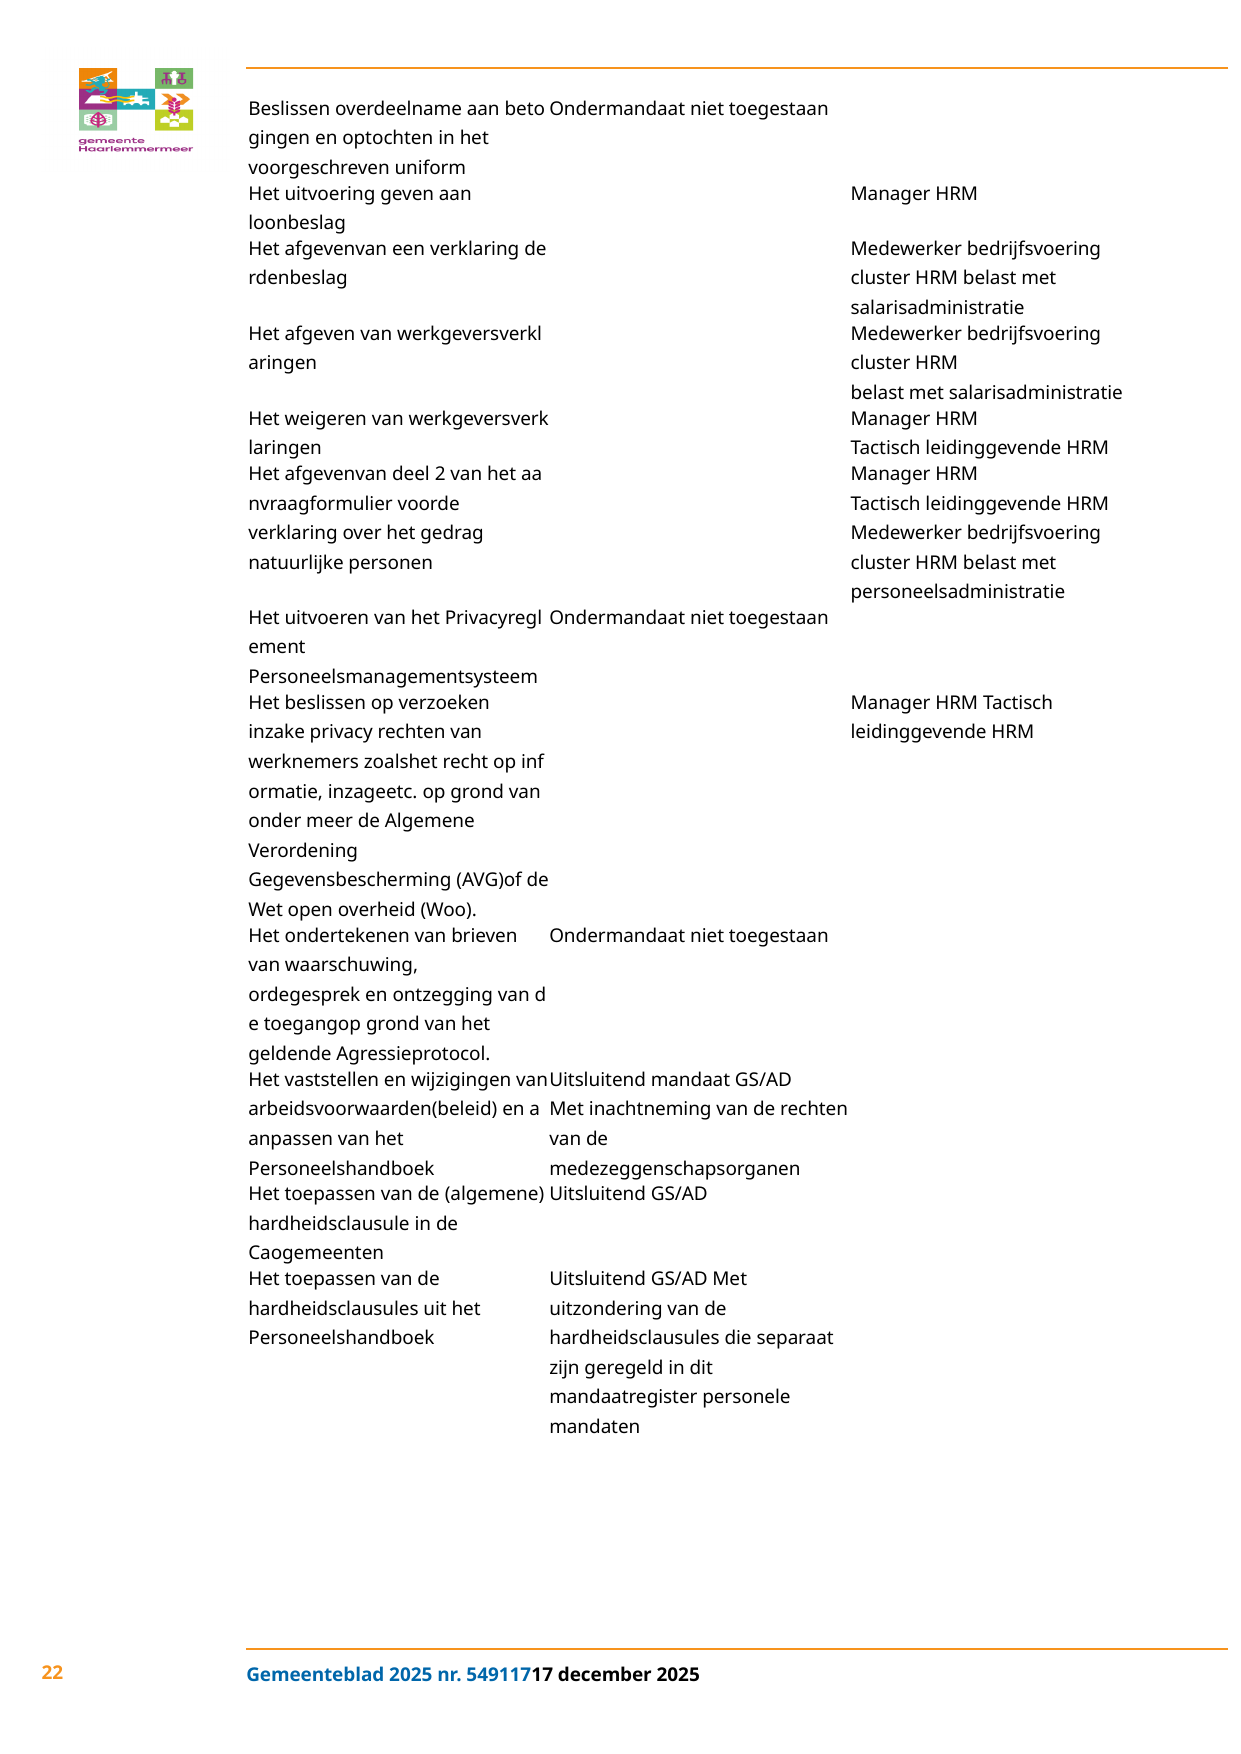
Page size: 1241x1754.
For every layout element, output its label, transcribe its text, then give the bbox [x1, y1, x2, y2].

table_cell Het afgeven van werkgeversverklaringen [248, 320, 549, 405]
table_cell [850, 1180, 1152, 1265]
table_cell [850, 604, 1152, 689]
table_cell Het afgevenvan een verklaring derdenbeslag [248, 235, 549, 320]
table_cell [549, 689, 850, 922]
table_cell Uitsluitend GS/AD Met uitzondering van de hardheidsclausules die separaat zijn geregeld in dit mandaatregister personele mandaten [549, 1265, 850, 1439]
table_cell Manager HRM [850, 180, 1152, 235]
table_cell Ondermandaat niet toegestaan [549, 604, 850, 689]
table_cell Manager HRM Tactisch leidinggevende HRM [850, 405, 1152, 460]
table_cell Manager HRM Tactisch leidinggevende HRM [850, 689, 1152, 922]
table_cell Uitsluitend mandaat GS/AD Met inachtneming van de rechten van de medezeggenschapsorganen [549, 1066, 850, 1180]
table_cell Uitsluitend GS/AD [549, 1180, 850, 1265]
table_cell Het ondertekenen van brieven van waarschuwing, ordegesprek en ontzegging van de toegangop grond van het geldende Agressieprotocol. [248, 922, 549, 1066]
table_cell Het weigeren van werkgeversverklaringen [248, 405, 549, 460]
table_cell Het afgevenvan deel 2 van het aanvraagformulier voorde verklaring over het gedrag natuurlijke personen [248, 460, 549, 604]
table_cell Het toepassen van de (algemene) hardheidsclausule in de Caogemeenten [248, 1180, 549, 1265]
table_cell [850, 1265, 1152, 1439]
table_cell Het beslissen op verzoeken inzake privacy rechten van werknemers zoalshet recht op informatie, inzageetc. op grond van onder meer de Algemene Verordening Gegevensbescherming (AVG)of de Wet open overheid (Woo). [248, 689, 549, 922]
table_cell Medewerker bedrijfsvoering cluster HRM belast met salarisadministratie [850, 235, 1152, 320]
table_cell [850, 95, 1152, 180]
table_cell [549, 460, 850, 604]
table_cell Het toepassen van de hardheidsclausules uit het Personeelshandboek [248, 1265, 549, 1439]
table_cell Medewerker bedrijfsvoering cluster HRM belast met salarisadministratie [850, 320, 1152, 405]
table_cell Ondermandaat niet toegestaan [549, 95, 850, 180]
table_cell Beslissen overdeelname aan betogingen en optochten in het voorgeschreven uniform [248, 95, 549, 180]
table_cell Manager HRM Tactisch leidinggevende HRM Medewerker bedrijfsvoering cluster HRM belast met personeelsadministratie [850, 460, 1152, 604]
table_cell Ondermandaat niet toegestaan [549, 922, 850, 1066]
table_cell Het uitvoeren van het Privacyreglement Personeelsmanagementsysteem [248, 604, 549, 689]
table_cell [850, 922, 1152, 1066]
picture [41, 47, 231, 172]
table_cell Het vaststellen en wijzigingen van arbeidsvoorwaarden(beleid) en aanpassen van het Personeelshandboek [248, 1066, 549, 1180]
table_cell Het uitvoering geven aan loonbeslag [248, 180, 549, 235]
table_cell [549, 405, 850, 460]
table_cell [549, 180, 850, 235]
table_cell [850, 1066, 1152, 1180]
table_cell [549, 320, 850, 405]
table_cell [549, 235, 850, 320]
